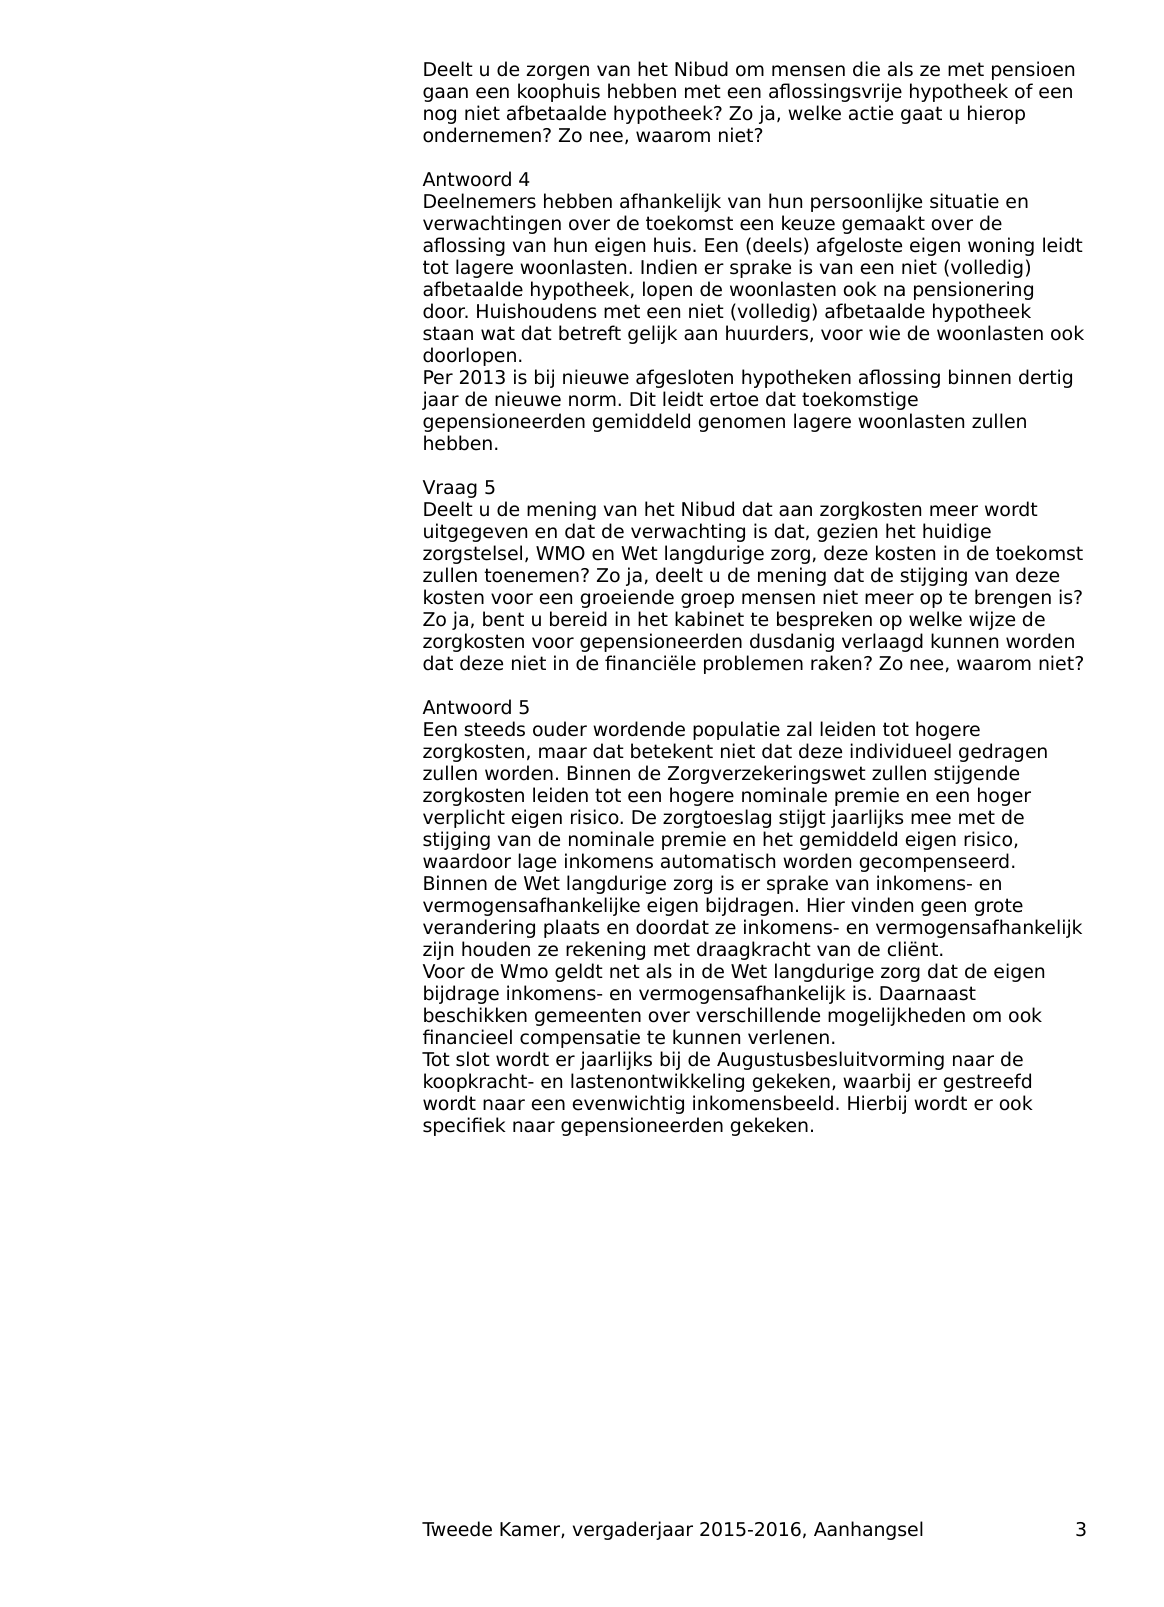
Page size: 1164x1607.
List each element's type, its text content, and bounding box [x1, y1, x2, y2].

text Tot slot wordt er jaarlijks bij de Augustusbesluitvorming naar de koopkracht- en lastenontwikkeling gekeken, waarbij er gestreefd wordt naar een evenwichtig inkomensbeeld. Hierbij wordt er ook specifiek naar gepensioneerden gekeken. [422, 1049, 1087, 1137]
text Vraag 5 [422, 477, 1087, 499]
text Voor de Wmo geldt net als in de Wet langdurige zorg dat de eigen bijdrage inkomens- en vermogensafhankelijk is. Daarnaast beschikken gemeenten over verschillende mogelijkheden om ook financieel compensatie te kunnen verlenen. [422, 961, 1087, 1049]
text Een steeds ouder wordende populatie zal leiden tot hogere zorgkosten, maar dat betekent niet dat deze individueel gedragen zullen worden. Binnen de Zorgverzekeringswet zullen stijgende zorgkosten leiden tot een hogere nominale premie en een hoger verplicht eigen risico. De zorgtoeslag stijgt jaarlijks mee met de stijging van de nominale premie en het gemiddeld eigen risico, waardoor lage inkomens automatisch worden gecompenseerd. [422, 719, 1087, 873]
text Per 2013 is bij nieuwe afgesloten hypotheken aflossing binnen dertig jaar de nieuwe norm. Dit leidt ertoe dat toekomstige gepensioneerden gemiddeld genomen lagere woonlasten zullen hebben. [422, 367, 1087, 455]
text Deelt u de mening van het Nibud dat aan zorgkosten meer wordt uitgegeven en dat de verwachting is dat, gezien het huidige zorgstelsel, WMO en Wet langdurige zorg, deze kosten in de toekomst zullen toenemen? Zo ja, deelt u de mening dat de stijging van deze kosten voor een groeiende groep mensen niet meer op te brengen is? Zo ja, bent u bereid in het kabinet te bespreken op welke wijze de zorgkosten voor gepensioneerden dusdanig verlaagd kunnen worden dat deze niet in de financiële problemen raken? Zo nee, waarom niet? [422, 499, 1087, 675]
text Binnen de Wet langdurige zorg is er sprake van inkomens- en vermogensafhankelijke eigen bijdragen. Hier vinden geen grote verandering plaats en doordat ze inkomens- en vermogensafhankelijk zijn houden ze rekening met draagkracht van de cliënt. [422, 873, 1087, 961]
text Deelt u de zorgen van het Nibud om mensen die als ze met pensioen gaan een koophuis hebben met een aflossingsvrije hypotheek of een nog niet afbetaalde hypotheek? Zo ja, welke actie gaat u hierop ondernemen? Zo nee, waarom niet? [422, 59, 1087, 147]
text Antwoord 4 [422, 169, 1087, 191]
text Antwoord 5 [422, 697, 1087, 719]
text Deelnemers hebben afhankelijk van hun persoonlijke situatie en verwachtingen over de toekomst een keuze gemaakt over de aflossing van hun eigen huis. Een (deels) afgeloste eigen woning leidt tot lagere woonlasten. Indien er sprake is van een niet (volledig) afbetaalde hypotheek, lopen de woonlasten ook na pensionering door. Huishoudens met een niet (volledig) afbetaalde hypotheek staan wat dat betreft gelijk aan huurders, voor wie de woonlasten ook doorlopen. [422, 191, 1087, 367]
